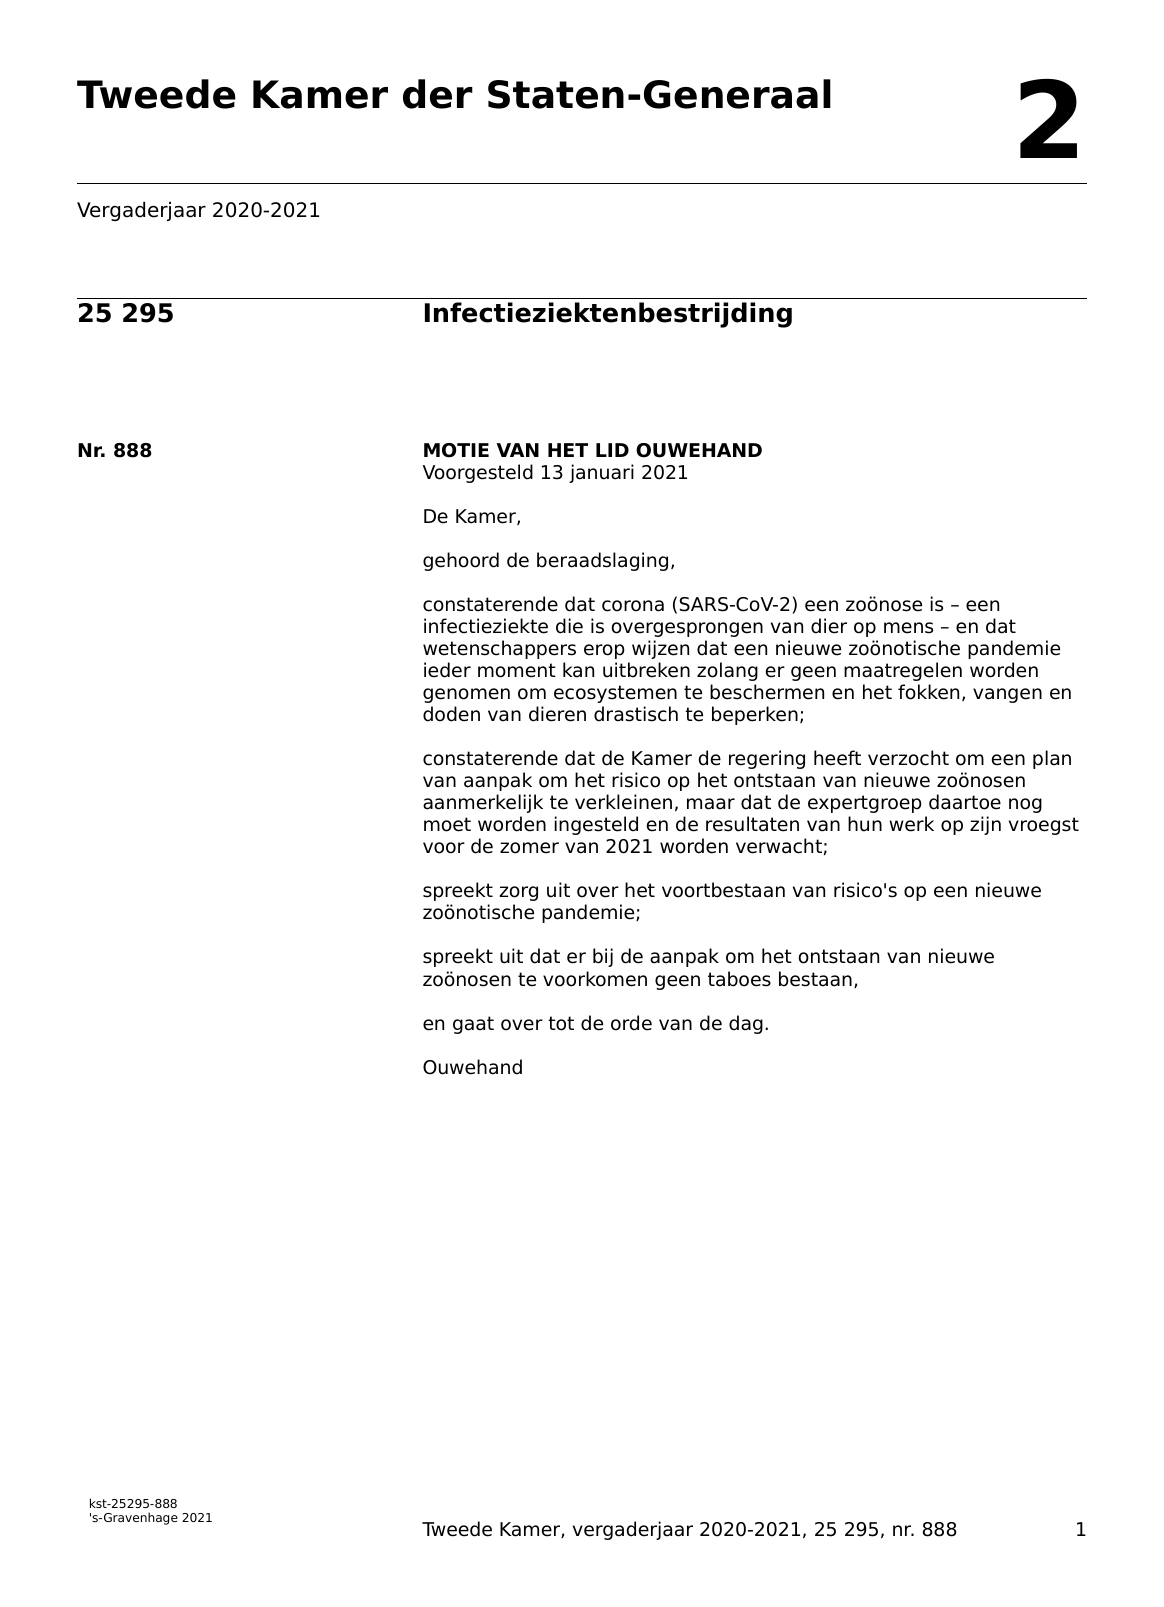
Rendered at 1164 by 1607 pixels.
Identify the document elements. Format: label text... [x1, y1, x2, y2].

text 's-Gravenhage 2021 [88, 1511, 323, 1525]
table_header 2 [886, 59, 1087, 183]
text Ouwehand [422, 1057, 1087, 1079]
text constaterende dat de Kamer de regering heeft verzocht om een plan van aanpak om het risico op het ontstaan van nieuwe zoönosen aanmerkelijk te verkleinen, maar dat de expertgroep daartoe nog moet worden ingesteld en de resultaten van hun werk op zijn vroegst voor de zomer van 2021 worden verwacht; [422, 748, 1087, 858]
text gehoord de beraadslaging, [422, 550, 1087, 572]
subtitle 25 295 Infectieziektenbestrijding [77, 299, 1087, 329]
text spreekt uit dat er bij de aanpak om het ontstaan van nieuwe zoönosen te voorkomen geen taboes bestaan, [422, 946, 1087, 990]
text constaterende dat corona (SARS-CoV-2) een zoönose is – een infectieziekte die is overgesprongen van dier op mens – en dat wetenschappers erop wijzen dat een nieuwe zoönotische pandemie ieder moment kan uitbreken zolang er geen maatregelen worden genomen om ecosystemen te beschermen en het fokken, vangen en doden van dieren drastisch te beperken; [422, 594, 1087, 726]
text Voorgesteld 13 januari 2021 [422, 462, 1087, 484]
subtitle Nr. 888 MOTIE VAN HET LID OUWEHAND [77, 440, 1087, 462]
table_cell Vergaderjaar 2020-2021 [77, 184, 1087, 298]
text en gaat over tot de orde van de dag. [422, 1013, 1087, 1034]
text De Kamer, [422, 506, 1087, 528]
text spreekt zorg uit over het voortbestaan van risico's op een nieuwe zoönotische pandemie; [422, 880, 1087, 924]
table_header Tweede Kamer der Staten-Generaal [77, 59, 886, 183]
text kst-25295-888 [88, 1497, 323, 1511]
